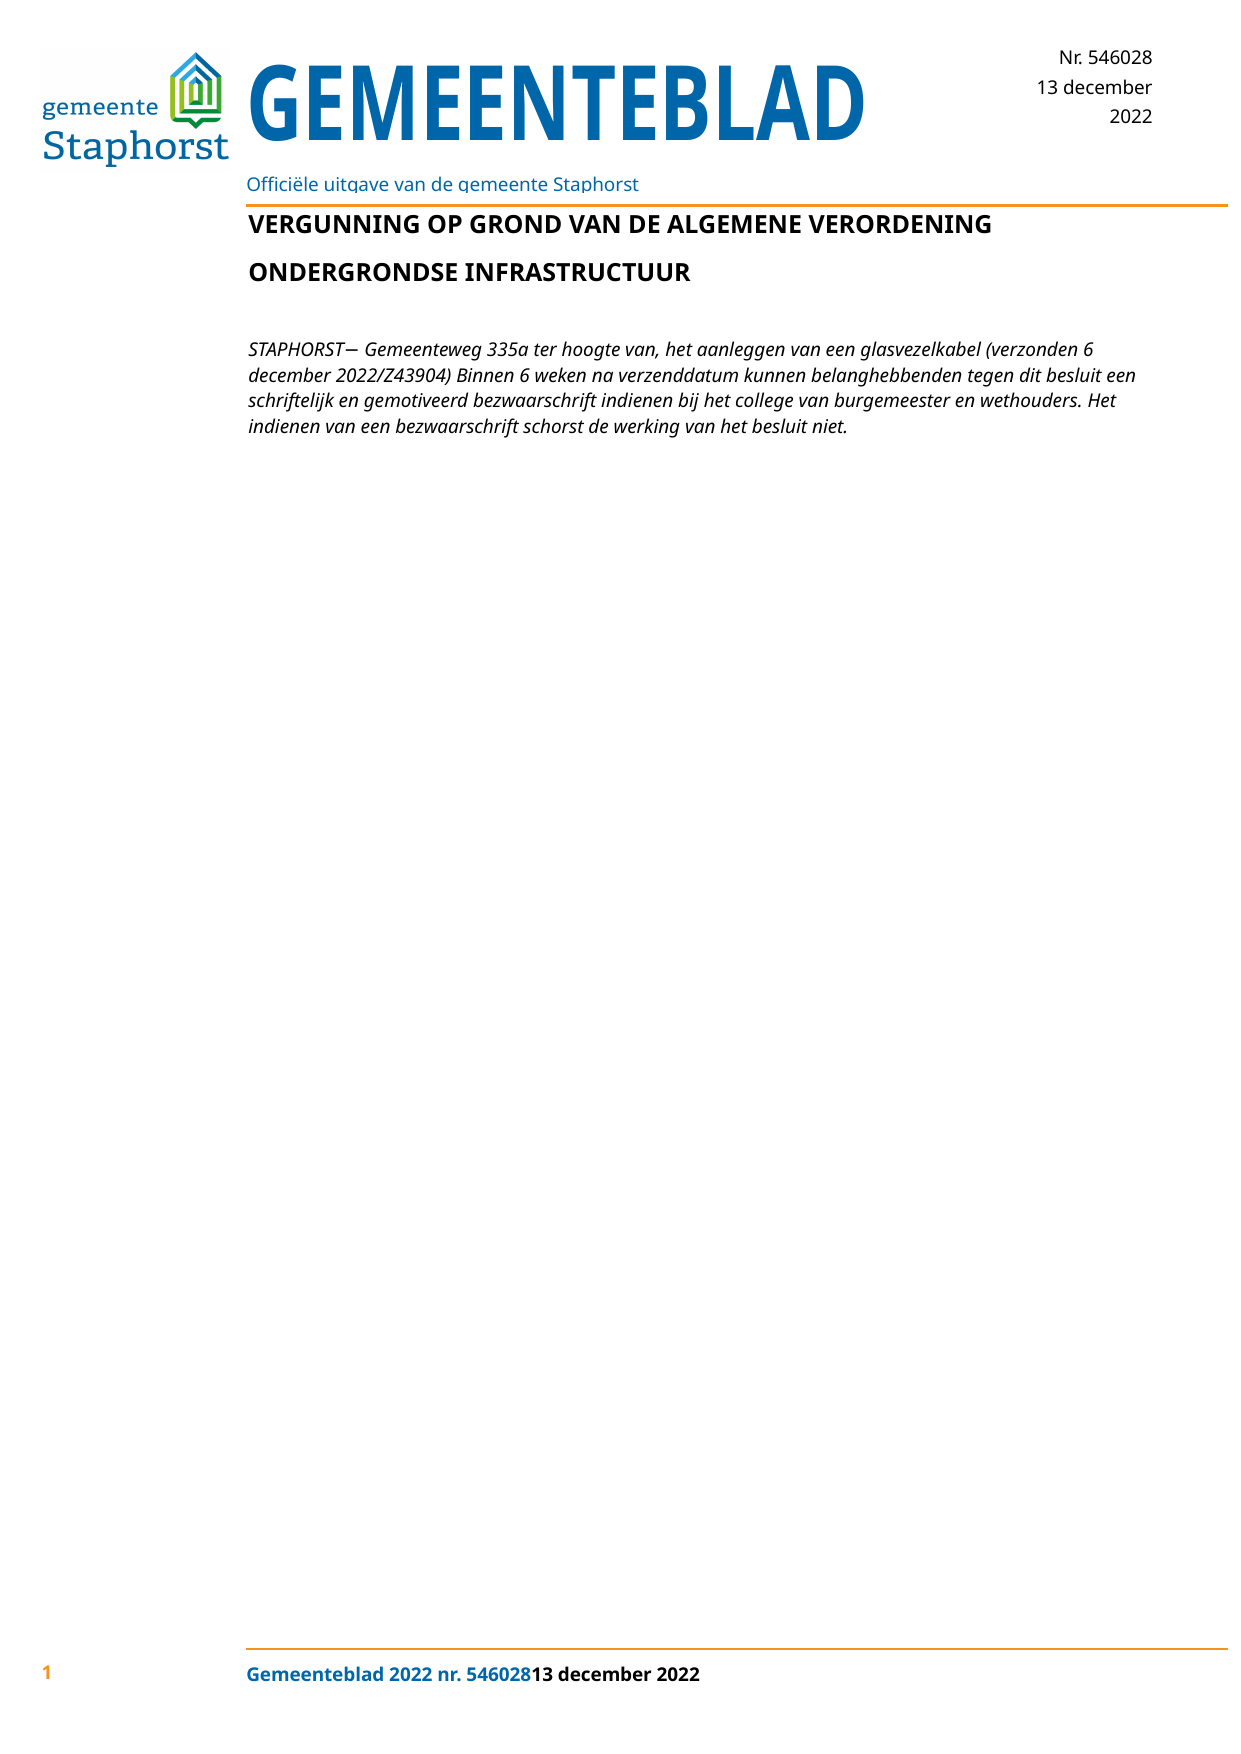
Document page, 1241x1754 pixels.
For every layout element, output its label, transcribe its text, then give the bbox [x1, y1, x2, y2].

picture [41, 47, 231, 172]
text STAPHORST− Gemeenteweg 335a ter hoogte van, het aanleggen van een glasvezelkabel (verzonden 6 december 2022/Z43904) Binnen 6 weken na verzenddatum kunnen belanghebbenden tegen dit besluit een schriftelijk en gemotiveerd bezwaarschrift indienen bij het college van burgemeester en wethouders. Het indienen van een bezwaarschrift schorst de werking van het besluit niet. [248, 336, 1152, 439]
text VERGUNNING OP GROND VAN DE ALGEMENE VERORDENING ONDERGRONDSE INFRASTRUCTUUR [248, 207, 1152, 288]
